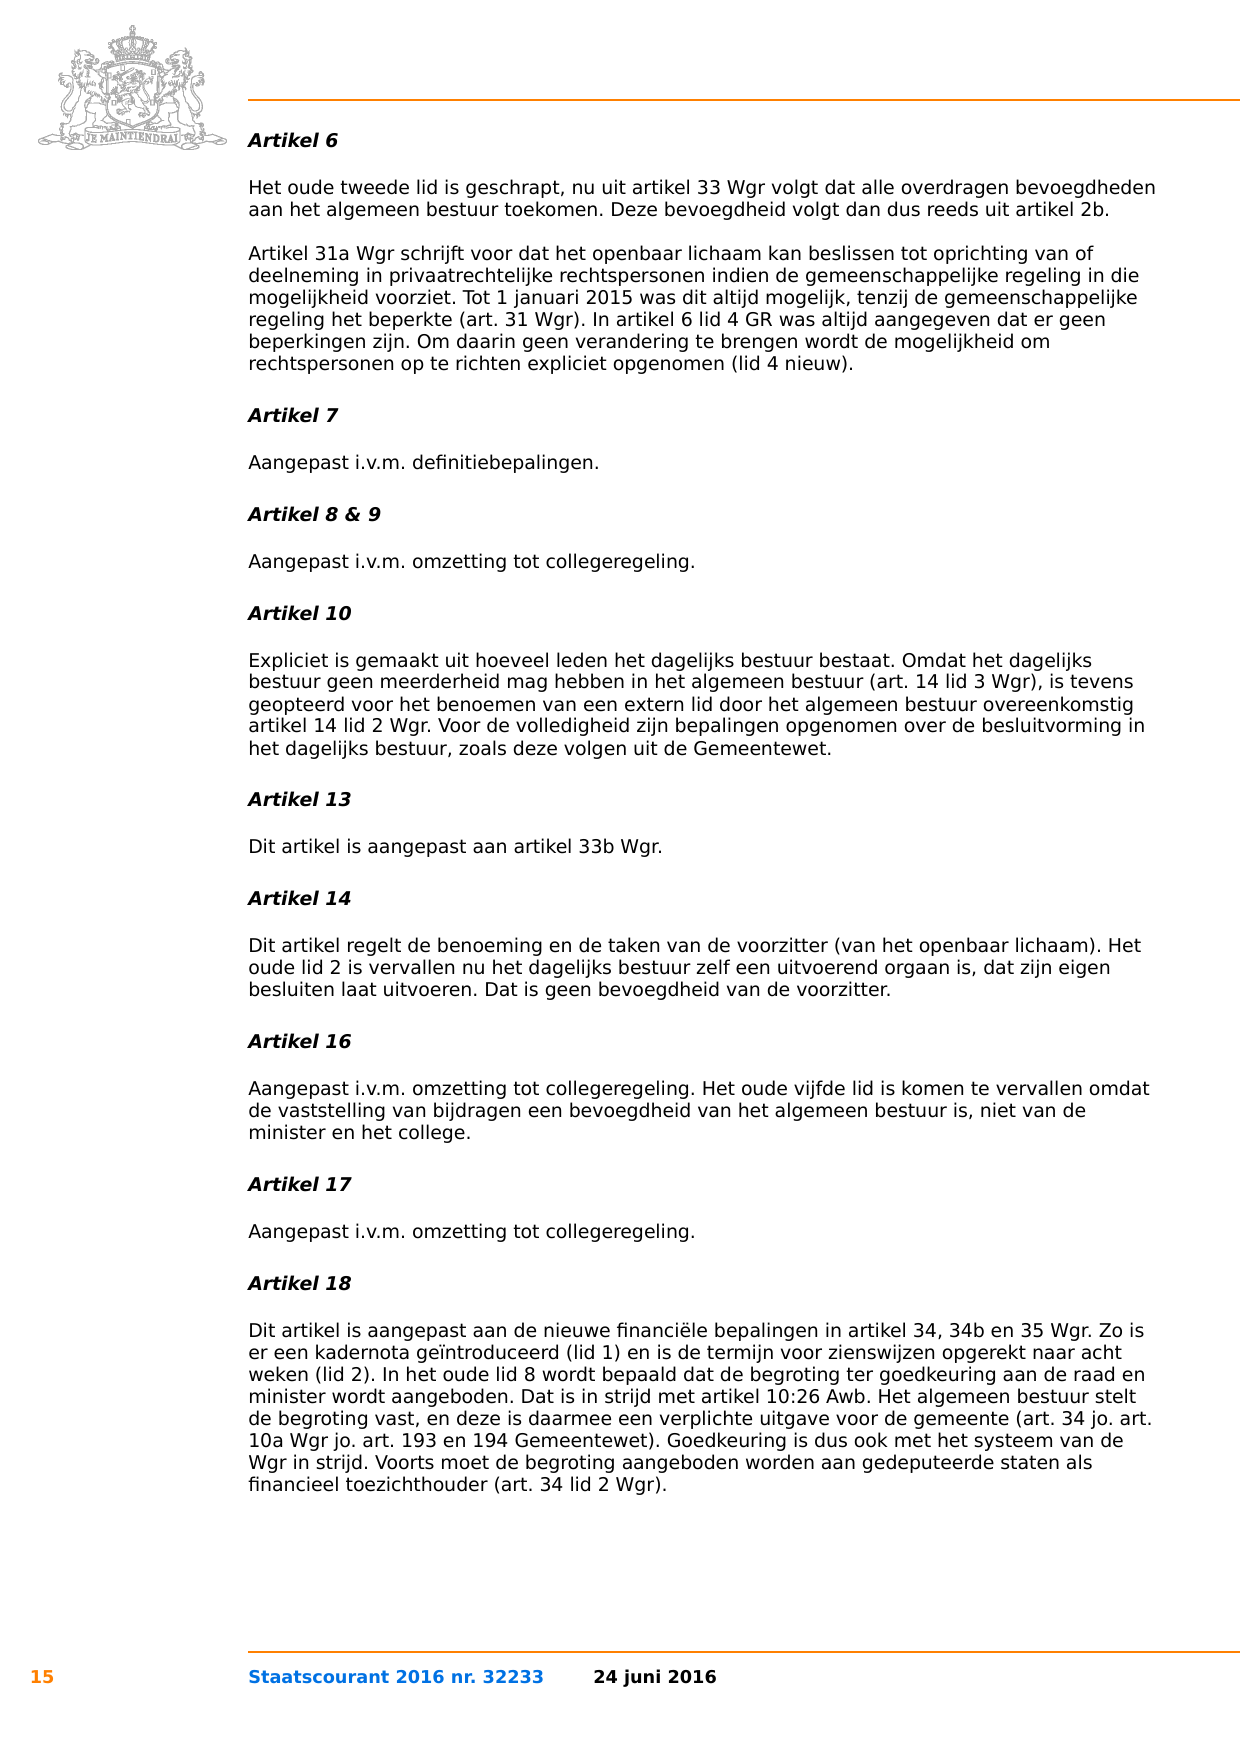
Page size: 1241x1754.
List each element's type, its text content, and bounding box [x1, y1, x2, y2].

text Aangepast i.v.m. definitiebepalingen. [248, 452, 1163, 473]
subtitle Artikel 17 [248, 1174, 1163, 1196]
text Dit artikel regelt de benoeming en de taken van de voorzitter (van het openbaar lichaam). Het oude lid 2 is vervallen nu het dagelijks bestuur zelf een uitvoerend orgaan is, dat zijn eigen besluiten laat uitvoeren. Dat is geen bevoegdheid van de voorzitter. [248, 935, 1163, 1001]
subtitle Artikel 6 [248, 130, 1163, 152]
subtitle Artikel 13 [248, 789, 1163, 811]
text Het oude tweede lid is geschrapt, nu uit artikel 33 Wgr volgt dat alle overdragen bevoegdheden aan het algemeen bestuur toekomen. Deze bevoegdheid volgt dan dus reeds uit artikel 2b. [248, 177, 1163, 221]
text Dit artikel is aangepast aan de nieuwe financiële bepalingen in artikel 34, 34b en 35 Wgr. Zo is er een kadernota geïntroduceerd (lid 1) en is de termijn voor zienswijzen opgerekt naar acht weken (lid 2). In het oude lid 8 wordt bepaald dat de begroting ter goedkeuring aan de raad en minister wordt aangeboden. Dat is in strijd met artikel 10:26 Awb. Het algemeen bestuur stelt de begroting vast, en deze is daarmee een verplichte uitgave voor de gemeente (art. 34 jo. art. 10a Wgr jo. art. 193 en 194 Gemeentewet). Goedkeuring is dus ook met het systeem van de Wgr in strijd. Voorts moet de begroting aangeboden worden aan gedeputeerde staten als financieel toezichthouder (art. 34 lid 2 Wgr). [248, 1320, 1163, 1496]
subtitle Artikel 10 [248, 602, 1163, 624]
subtitle Artikel 16 [248, 1031, 1163, 1053]
text Aangepast i.v.m. omzetting tot collegeregeling. [248, 1221, 1163, 1243]
text Expliciet is gemaakt uit hoeveel leden het dagelijks bestuur bestaat. Omdat het dagelijks bestuur geen meerderheid mag hebben in het algemeen bestuur (art. 14 lid 3 Wgr), is tevens geopteerd voor het benoemen van een extern lid door het algemeen bestuur overeenkomstig artikel 14 lid 2 Wgr. Voor de volledigheid zijn bepalingen opgenomen over de besluitvorming in het dagelijks bestuur, zoals deze volgen uit de Gemeentewet. [248, 649, 1163, 759]
subtitle Artikel 7 [248, 404, 1163, 427]
text Dit artikel is aangepast aan artikel 33b Wgr. [248, 836, 1163, 858]
subtitle Artikel 8 & 9 [248, 503, 1163, 526]
text Aangepast i.v.m. omzetting tot collegeregeling. [248, 551, 1163, 572]
text Aangepast i.v.m. omzetting tot collegeregeling. Het oude vijfde lid is komen te vervallen omdat de vaststelling van bijdragen een bevoegdheid van het algemeen bestuur is, niet van de minister en het college. [248, 1078, 1163, 1144]
picture [38, 25, 227, 150]
subtitle Artikel 14 [248, 888, 1163, 910]
text Artikel 31a Wgr schrijft voor dat het openbaar lichaam kan beslissen tot oprichting van of deelneming in privaatrechtelijke rechtspersonen indien de gemeenschappelijke regeling in die mogelijkheid voorziet. Tot 1 januari 2015 was dit altijd mogelijk, tenzij de gemeenschappelijke regeling het beperkte (art. 31 Wgr). In artikel 6 lid 4 GR was altijd aangegeven dat er geen beperkingen zijn. Om daarin geen verandering te brengen wordt de mogelijkheid om rechtspersonen op te richten expliciet opgenomen (lid 4 nieuw). [248, 243, 1163, 374]
subtitle Artikel 18 [248, 1273, 1163, 1295]
